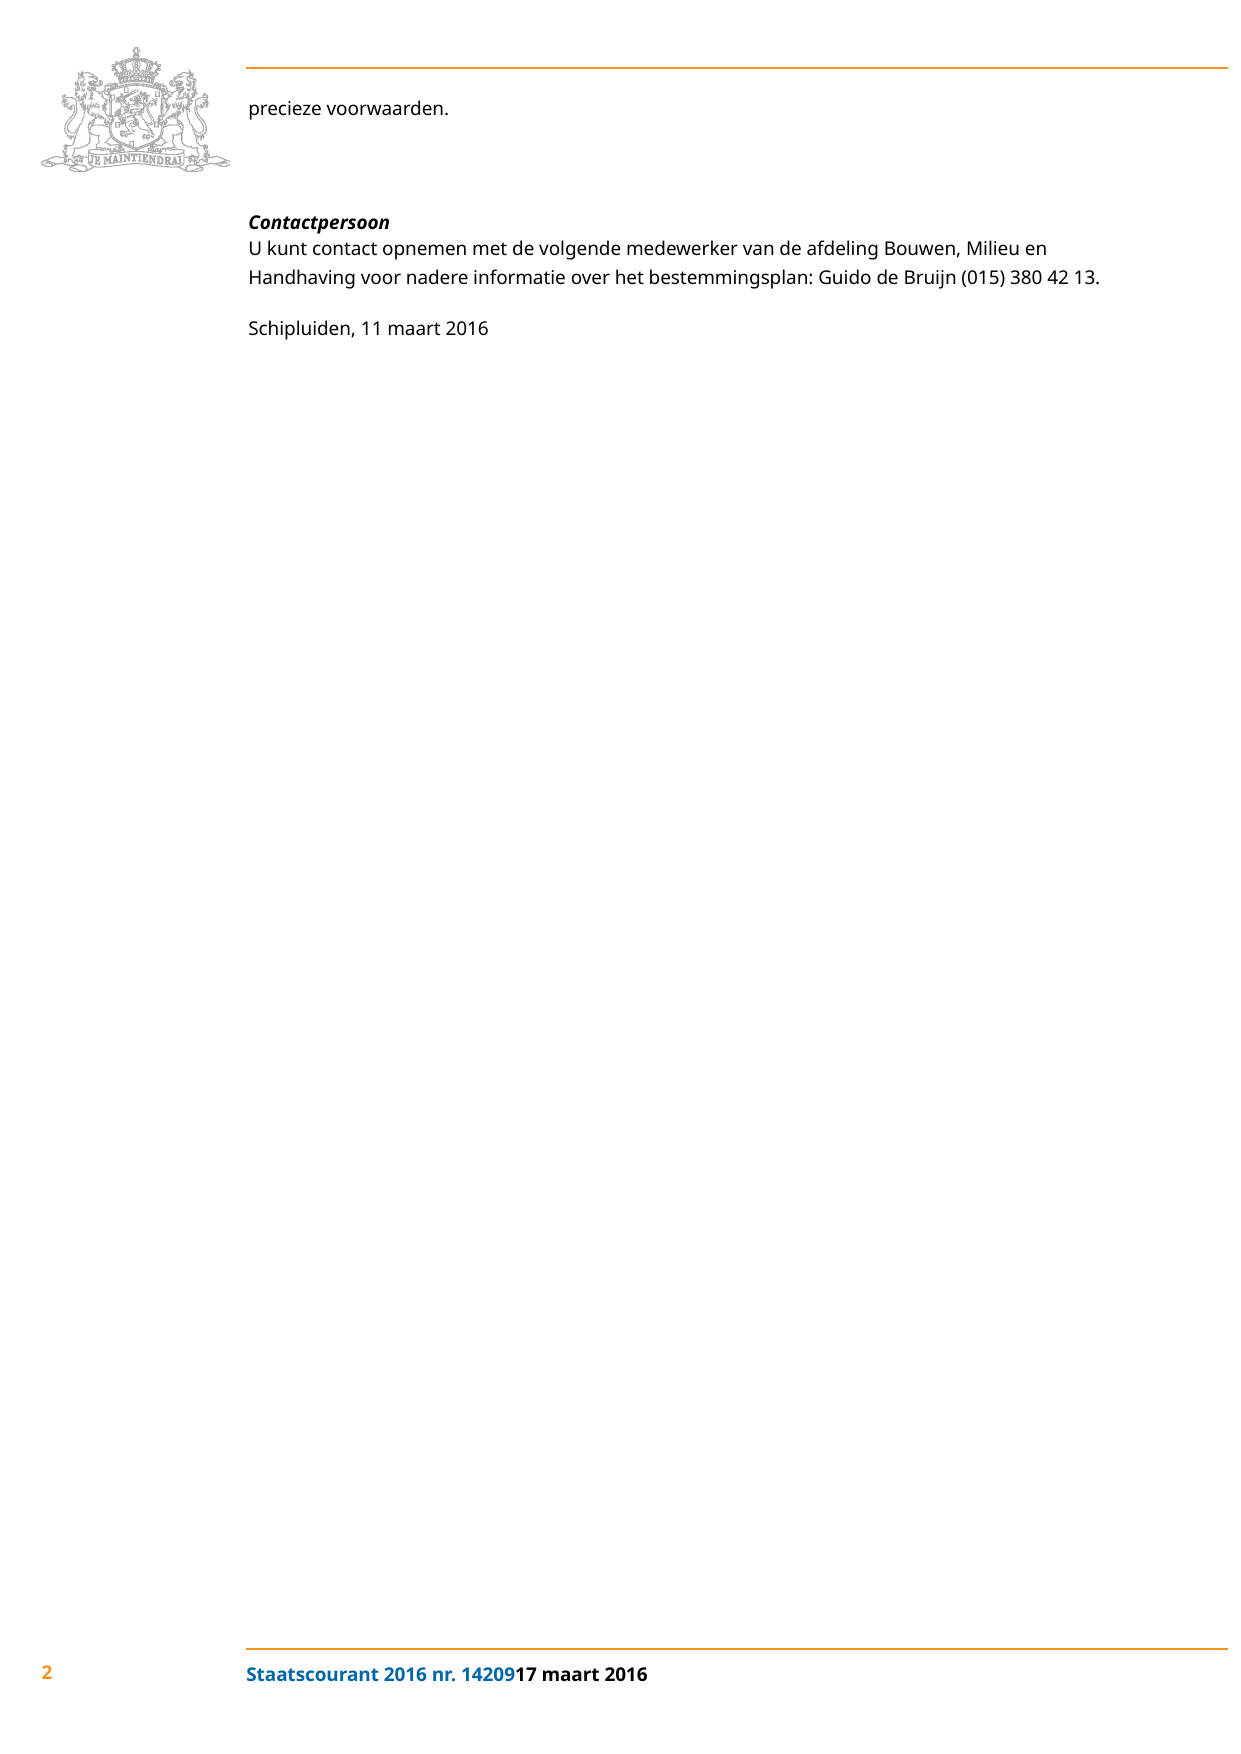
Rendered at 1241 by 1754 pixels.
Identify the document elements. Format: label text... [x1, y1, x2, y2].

text precieze voorwaarden. [248, 95, 1152, 121]
picture [41, 47, 231, 172]
text Schipluiden, 11 maart 2016 [248, 315, 1152, 341]
text Contactpersoon [248, 209, 1152, 235]
text U kunt contact opnemen met de volgende medewerker van de afdeling Bouwen, Milieu en Handhaving voor nadere informatie over het bestemmingsplan: Guido de Bruijn (015) 380 42 13. [248, 235, 1152, 290]
